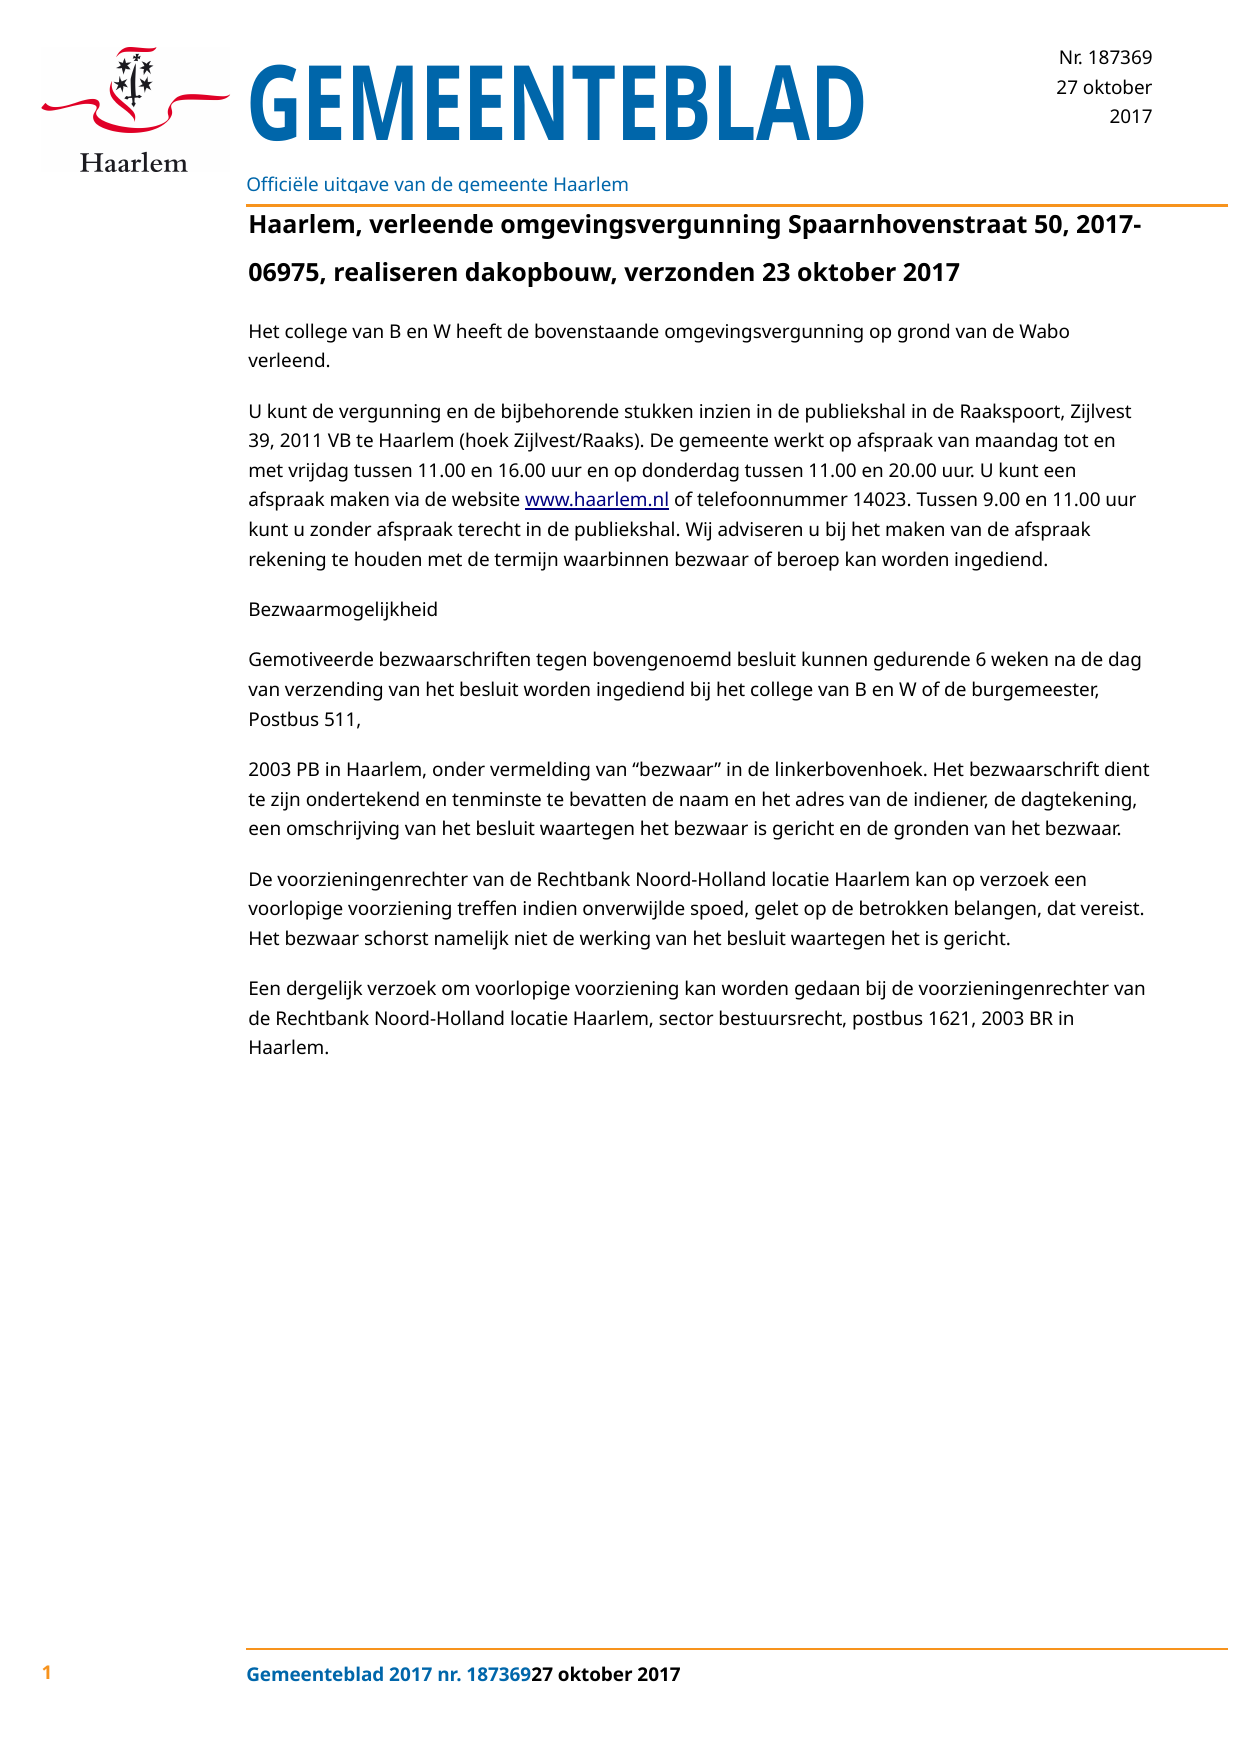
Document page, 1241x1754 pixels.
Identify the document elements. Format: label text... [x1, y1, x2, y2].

picture [41, 47, 231, 172]
text Gemotiveerde bezwaarschriften tegen bovengenoemd besluit kunnen gedurende 6 weken na de dag van verzending van het besluit worden ingediend bij het college van B en W of de burgemeester, Postbus 511, [248, 647, 1152, 732]
text Bezwaarmogelijkheid [248, 596, 1152, 622]
text Haarlem, verleende omgevingsvergunning Spaarnhovenstraat 50, 2017-06975, realiseren dakopbouw, verzonden 23 oktober 2017 [248, 207, 1152, 288]
text De voorzieningenrechter van de Rechtbank Noord-Holland locatie Haarlem kan op verzoek een voorlopige voorziening treffen indien onverwijlde spoed, gelet op de betrokken belangen, dat vereist. Het bezwaar schorst namelijk niet de werking van het besluit waartegen het is gericht. [248, 866, 1152, 951]
text U kunt de vergunning en de bijbehorende stukken inzien in de publiekshal in de Raakspoort, Zijlvest 39, 2011 VB te Haarlem (hoek Zijlvest/Raaks). De gemeente werkt op afspraak van maandag tot en met vrijdag tussen 11.00 en 16.00 uur en op donderdag tussen 11.00 en 20.00 uur. U kunt een afspraak maken via de website www.haarlem.nl of telefoonnummer 14023. Tussen 9.00 en 11.00 uur kunt u zonder afspraak terecht in de publiekshal. Wij adviseren u bij het maken van de afspraak rekening te houden met de termijn waarbinnen bezwaar of beroep kan worden ingediend. [248, 398, 1152, 572]
text Het college van B en W heeft de bovenstaande omgevingsvergunning op grond van de Wabo verleend. [248, 318, 1152, 373]
text Een dergelijk verzoek om voorlopige voorziening kan worden gedaan bij de voorzieningenrechter van de Rechtbank Noord-Holland locatie Haarlem, sector bestuursrecht, postbus 1621, 2003 BR in Haarlem. [248, 975, 1152, 1060]
text 2003 PB in Haarlem, onder vermelding van “bezwaar” in de linkerbovenhoek. Het bezwaarschrift dient te zijn ondertekend en tenminste te bevatten de naam en het adres van de indiener, de dagtekening, een omschrijving van het besluit waartegen het bezwaar is gericht en de gronden van het bezwaar. [248, 756, 1152, 841]
